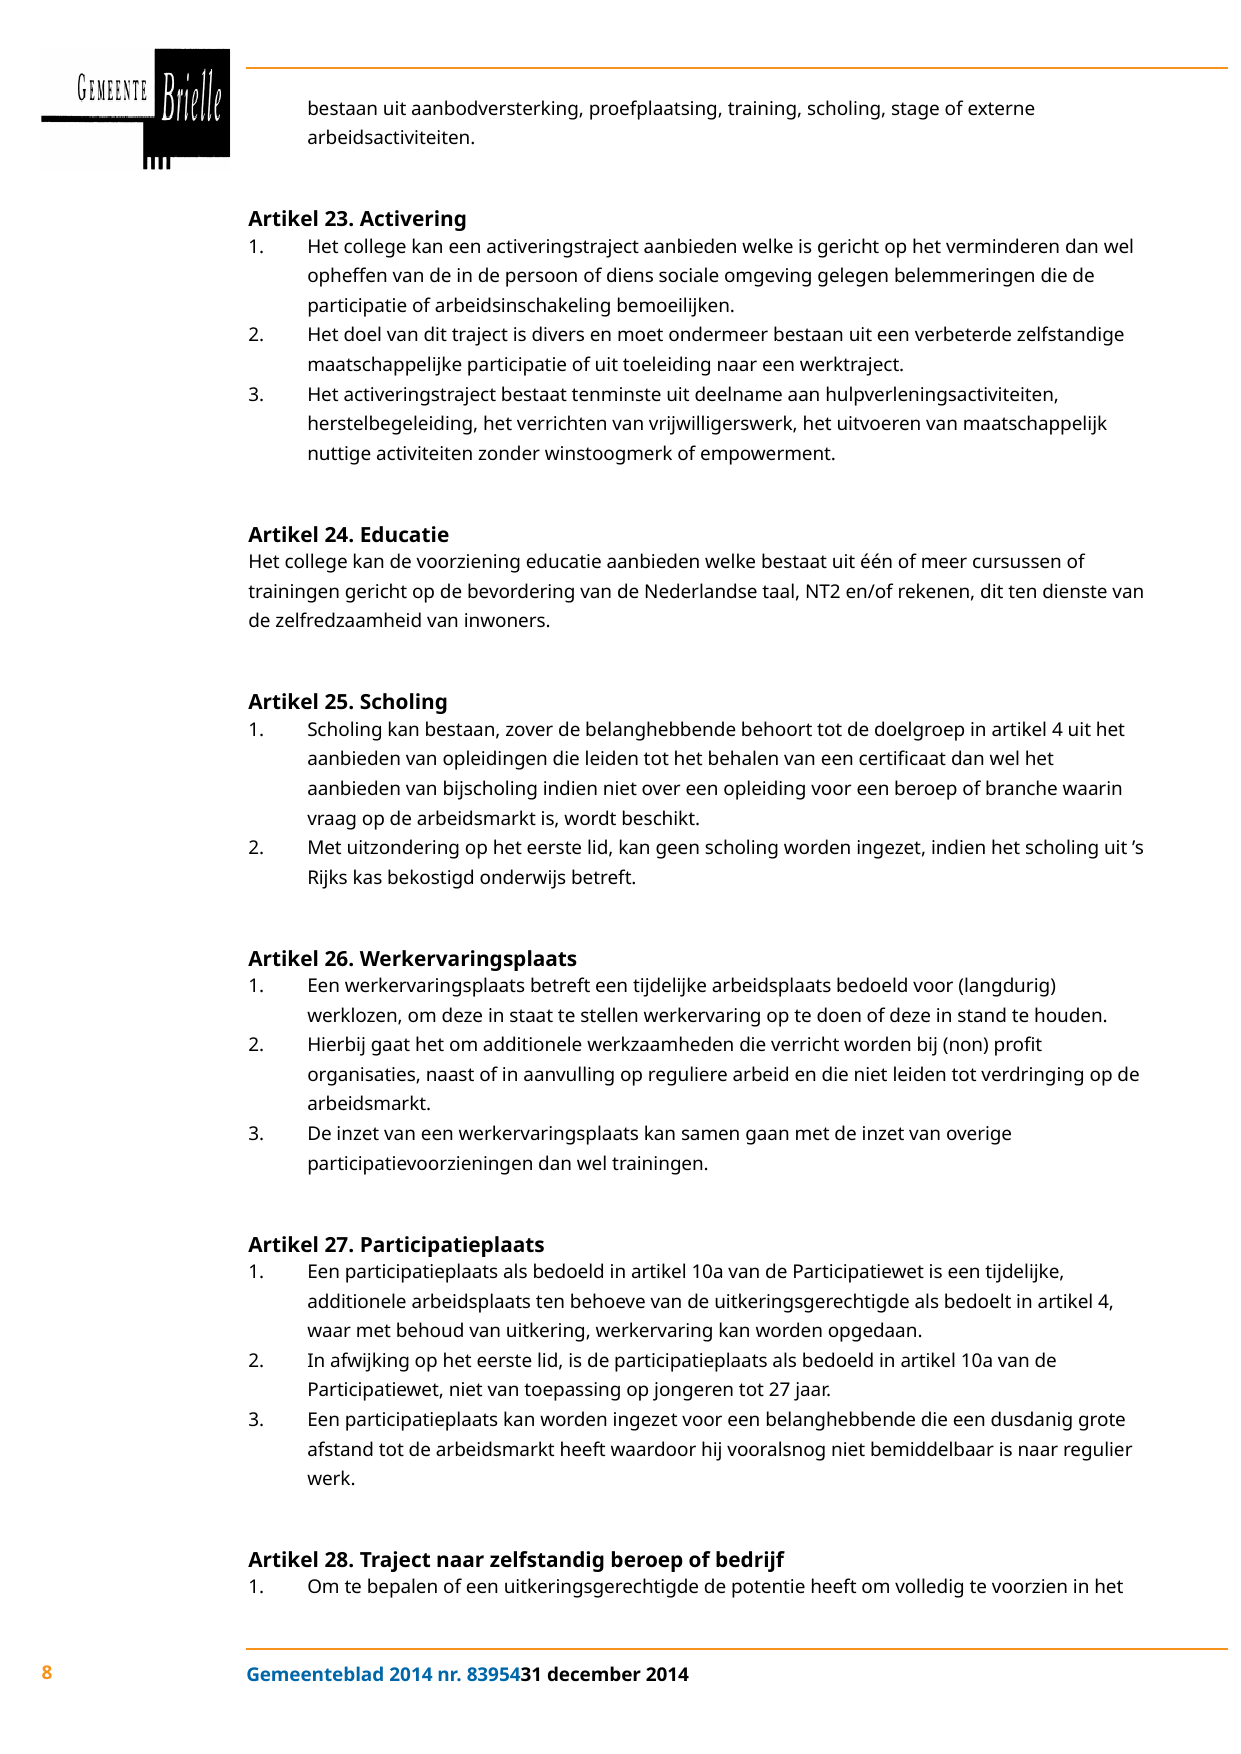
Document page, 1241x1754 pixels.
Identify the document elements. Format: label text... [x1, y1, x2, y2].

text Artikel 26. Werkervaringsplaats [248, 944, 1152, 972]
list bestaan uit aanbodversterking, proefplaatsing, training, scholing, stage of externe arbeidsactiviteiten. [248, 95, 1152, 150]
text Artikel 23. Activering [248, 204, 1152, 233]
text Artikel 27. Participatieplaats [248, 1230, 1152, 1258]
list In afwijking op het eerste lid, is de participatieplaats als bedoeld in artikel 10a van de Participatiewet, niet van toepassing op jongeren tot 27 jaar. [248, 1347, 1152, 1402]
list Om te bepalen of een uitkeringsgerechtigde de potentie heeft om volledig te voorzien in het [248, 1574, 1152, 1599]
list Een participatieplaats kan worden ingezet voor een belanghebbende die een dusdanig grote afstand tot de arbeidsmarkt heeft waardoor hij vooralsnog niet bemiddelbaar is naar regulier werk. [248, 1406, 1152, 1491]
list Het college kan een activeringstraject aanbieden welke is gericht op het verminderen dan wel opheffen van de in de persoon of diens sociale omgeving gelegen belemmeringen die de participatie of arbeidsinschakeling bemoeilijken. [248, 233, 1152, 318]
text Artikel 28. Traject naar zelfstandig beroep of bedrijf [248, 1545, 1152, 1574]
list Hierbij gaat het om additionele werkzaamheden die verricht worden bij (non) profit organisaties, naast of in aanvulling op reguliere arbeid en die niet leiden tot verdringing op de arbeidsmarkt. [248, 1031, 1152, 1116]
list Een werkervaringsplaats betreft een tijdelijke arbeidsplaats bedoeld voor (langdurig) werklozen, om deze in staat te stellen werkervaring op te doen of deze in stand te houden. [248, 972, 1152, 1028]
text Het college kan de voorziening educatie aanbieden welke bestaat uit één of meer cursussen of trainingen gericht op de bevordering van de Nederlandse taal, NT2 en/of rekenen, dit ten dienste van de zelfredzaamheid van inwoners. [248, 548, 1152, 633]
list Met uitzondering op het eerste lid, kan geen scholing worden ingezet, indien het scholing uit ’s Rijks kas bekostigd onderwijs betreft. [248, 834, 1152, 889]
text Artikel 24. Educatie [248, 520, 1152, 548]
list Het activeringstraject bestaat tenminste uit deelname aan hulpverleningsactiviteiten, herstelbegeleiding, het verrichten van vrijwilligerswerk, het uitvoeren van maatschappelijk nuttige activiteiten zonder winstoogmerk of empowerment. [248, 381, 1152, 466]
picture [41, 47, 231, 172]
list Het doel van dit traject is divers en moet ondermeer bestaan uit een verbeterde zelfstandige maatschappelijke participatie of uit toeleiding naar een werktraject. [248, 322, 1152, 377]
text Artikel 25. Scholing [248, 687, 1152, 716]
list De inzet van een werkervaringsplaats kan samen gaan met de inzet van overige participatievoorzieningen dan wel trainingen. [248, 1120, 1152, 1176]
list Scholing kan bestaan, zover de belanghebbende behoort tot de doelgroep in artikel 4 uit het aanbieden van opleidingen die leiden tot het behalen van een certificaat dan wel het aanbieden van bijscholing indien niet over een opleiding voor een beroep of branche waarin vraag op de arbeidsmarkt is, wordt beschikt. [248, 716, 1152, 830]
list Een participatieplaats als bedoeld in artikel 10a van de Participatiewet is een tijdelijke, additionele arbeidsplaats ten behoeve van de uitkeringsgerechtigde als bedoelt in artikel 4, waar met behoud van uitkering, werkervaring kan worden opgedaan. [248, 1258, 1152, 1343]
